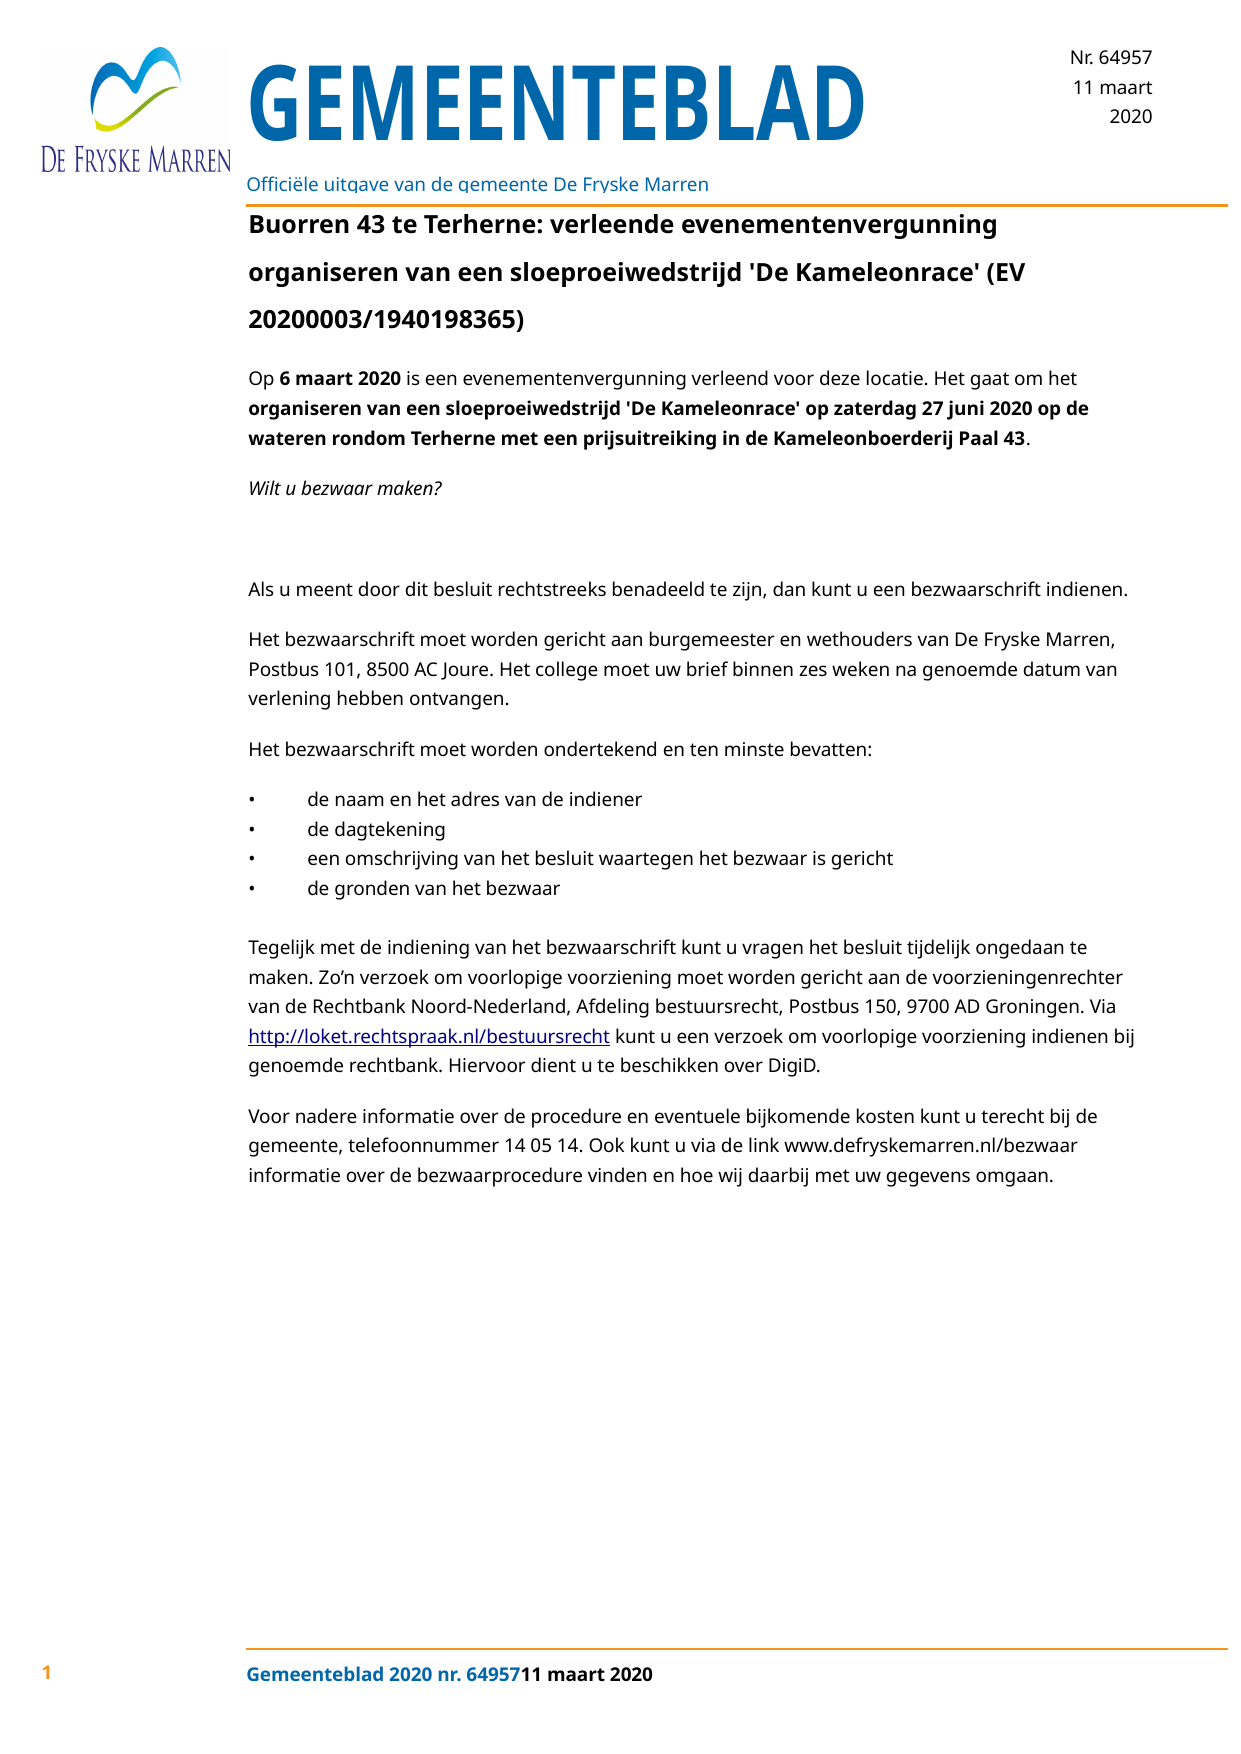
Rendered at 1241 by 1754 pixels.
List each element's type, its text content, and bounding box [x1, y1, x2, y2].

list de gronden van het bezwaar [248, 875, 1152, 901]
text Wilt u bezwaar maken? [248, 475, 1152, 501]
text Het bezwaarschrift moet worden ondertekend en ten minste bevatten: [248, 736, 1152, 762]
list de dagtekening [248, 816, 1152, 842]
list de naam en het adres van de indiener [248, 786, 1152, 812]
picture [41, 47, 231, 172]
text Op 6 maart 2020 is een evenementenvergunning verleend voor deze locatie. Het gaat om het organiseren van een sloeproeiwedstrijd 'De Kameleonrace' op zaterdag 27 juni 2020 op de wateren rondom Terherne met een prijsuitreiking in de Kameleonboerderij Paal 43. [248, 366, 1152, 450]
text Tegelijk met de indiening van het bezwaarschrift kunt u vragen het besluit tijdelijk ongedaan te maken. Zo’n verzoek om voorlopige voorziening moet worden gericht aan de voorzieningenrechter van de Rechtbank Noord-Nederland, Afdeling bestuursrecht, Postbus 150, 9700 AD Groningen. Via http://loket.rechtspraak.nl/bestuursrecht kunt u een verzoek om voorlopige voorziening indienen bij genoemde rechtbank. Hiervoor dient u te beschikken over DigiD. [248, 934, 1152, 1078]
text Voor nadere informatie over de procedure en eventuele bijkomende kosten kunt u terecht bij de gemeente, telefoonnummer 14 05 14. Ook kunt u via de link www.defryskemarren.nl/bezwaar informatie over de bezwaarprocedure vinden en hoe wij daarbij met uw gegevens omgaan. [248, 1103, 1152, 1188]
text Het bezwaarschrift moet worden gericht aan burgemeester en wethouders van De Fryske Marren, Postbus 101, 8500 AC Joure. Het college moet uw brief binnen zes weken na genoemde datum van verlening hebben ontvangen. [248, 626, 1152, 711]
text Buorren 43 te Terherne: verleende evenementenvergunning organiseren van een sloeproeiwedstrijd 'De Kameleonrace' (EV 20200003/1940198365) [248, 207, 1152, 336]
list een omschrijving van het besluit waartegen het bezwaar is gericht [248, 846, 1152, 871]
text Als u meent door dit besluit rechtstreeks benadeeld te zijn, dan kunt u een bezwaarschrift indienen. [248, 576, 1152, 602]
